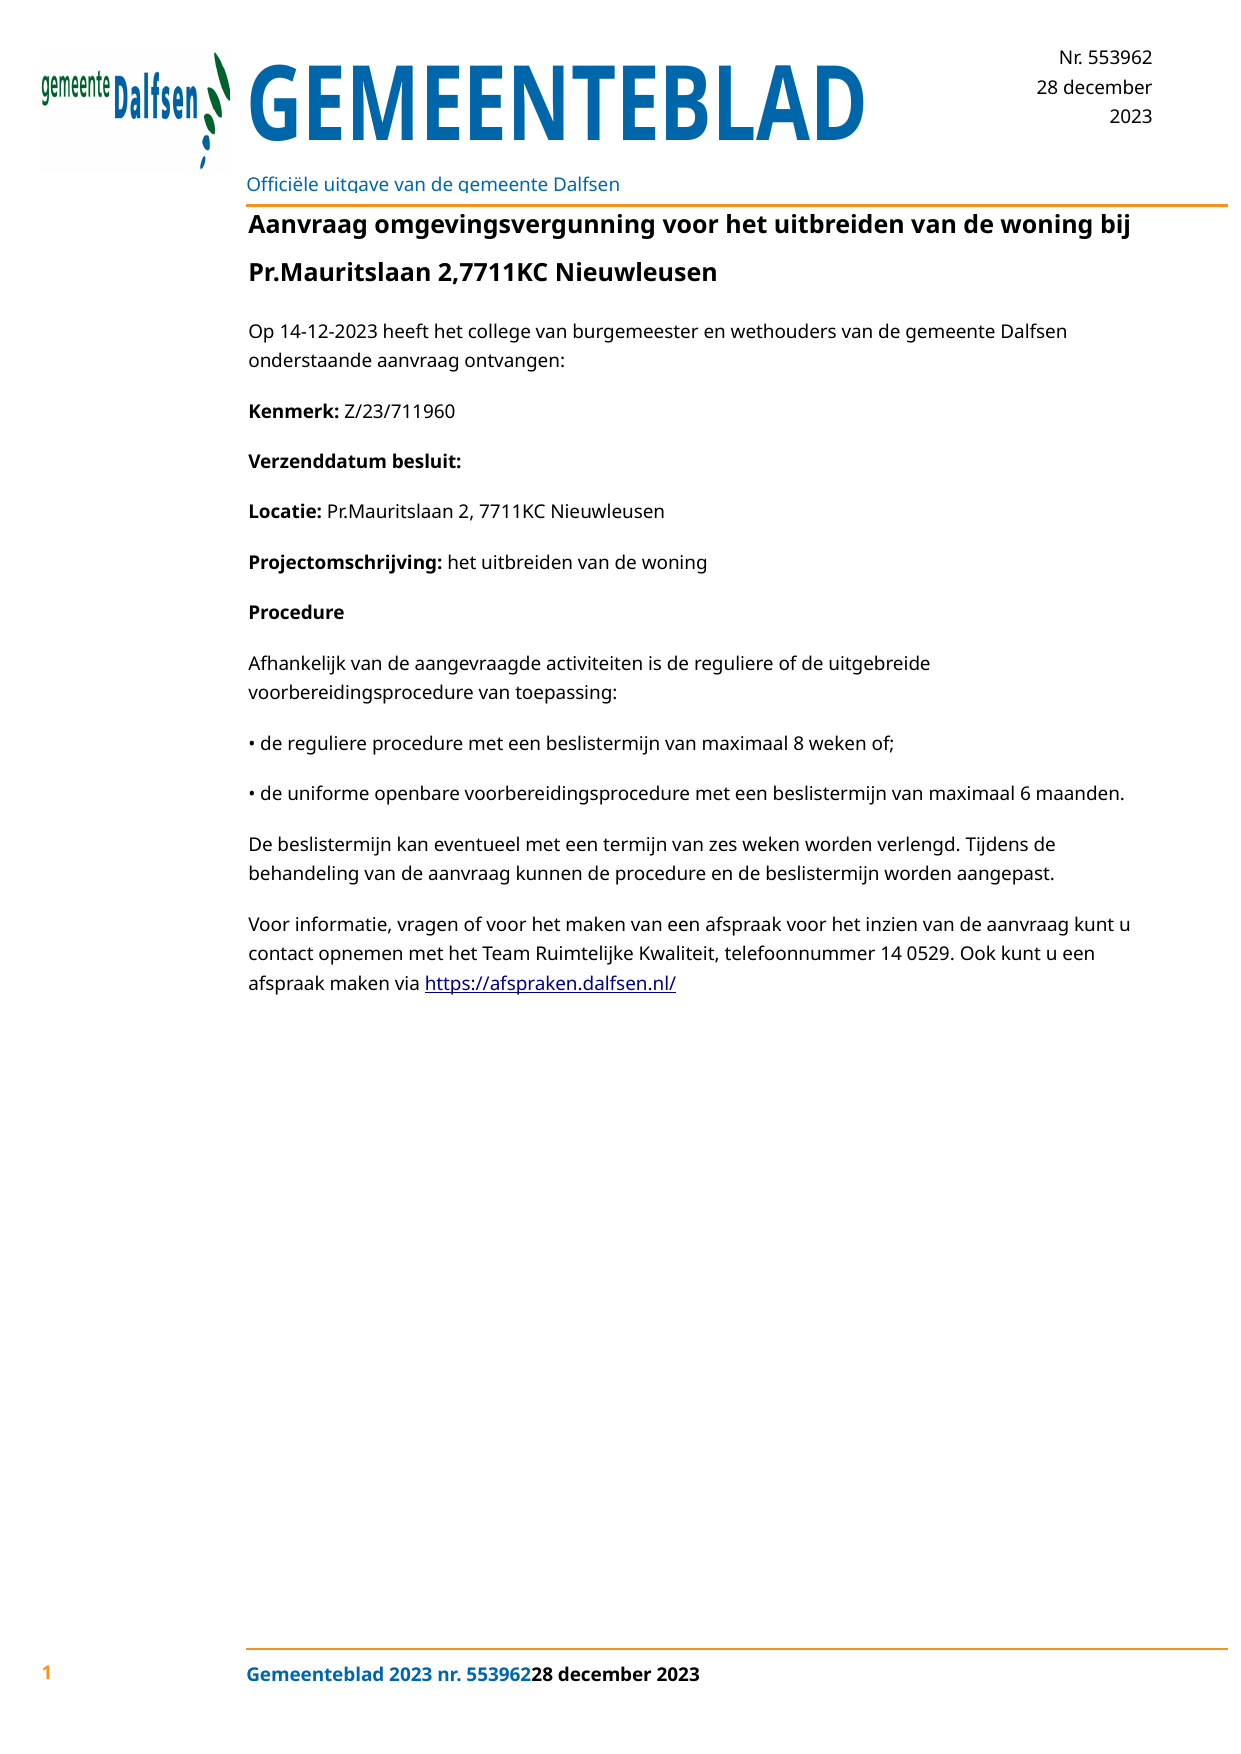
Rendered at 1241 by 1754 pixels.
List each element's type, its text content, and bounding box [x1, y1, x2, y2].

text • de reguliere procedure met een beslistermijn van maximaal 8 weken of; [248, 730, 1152, 756]
text Aanvraag omgevingsvergunning voor het uitbreiden van de woning bij Pr.Mauritslaan 2,7711KC Nieuwleusen [248, 207, 1152, 288]
text Verzenddatum besluit: [248, 448, 1152, 474]
text Op 14-12-2023 heeft het college van burgemeester en wethouders van de gemeente Dalfsen onderstaande aanvraag ontvangen: [248, 318, 1152, 373]
picture [41, 47, 231, 172]
text Voor informatie, vragen of voor het maken van een afspraak voor het inzien van de aanvraag kunt u contact opnemen met het Team Ruimtelijke Kwaliteit, telefoonnummer 14 0529. Ook kunt u een afspraak maken via https://afspraken.dalfsen.nl/ [248, 911, 1152, 996]
text De beslistermijn kan eventueel met een termijn van zes weken worden verlengd. Tijdens de behandeling van de aanvraag kunnen de procedure en de beslistermijn worden aangepast. [248, 831, 1152, 886]
text Locatie: Pr.Mauritslaan 2, 7711KC Nieuwleusen [248, 499, 1152, 524]
text Afhankelijk van de aangevraagde activiteiten is de reguliere of de uitgebreide voorbereidingsprocedure van toepassing: [248, 650, 1152, 705]
text Projectomschrijving: het uitbreiden van de woning [248, 549, 1152, 575]
text • de uniforme openbare voorbereidingsprocedure met een beslistermijn van maximaal 6 maanden. [248, 780, 1152, 806]
text Kenmerk: Z/23/711960 [248, 398, 1152, 424]
text Procedure [248, 599, 1152, 625]
